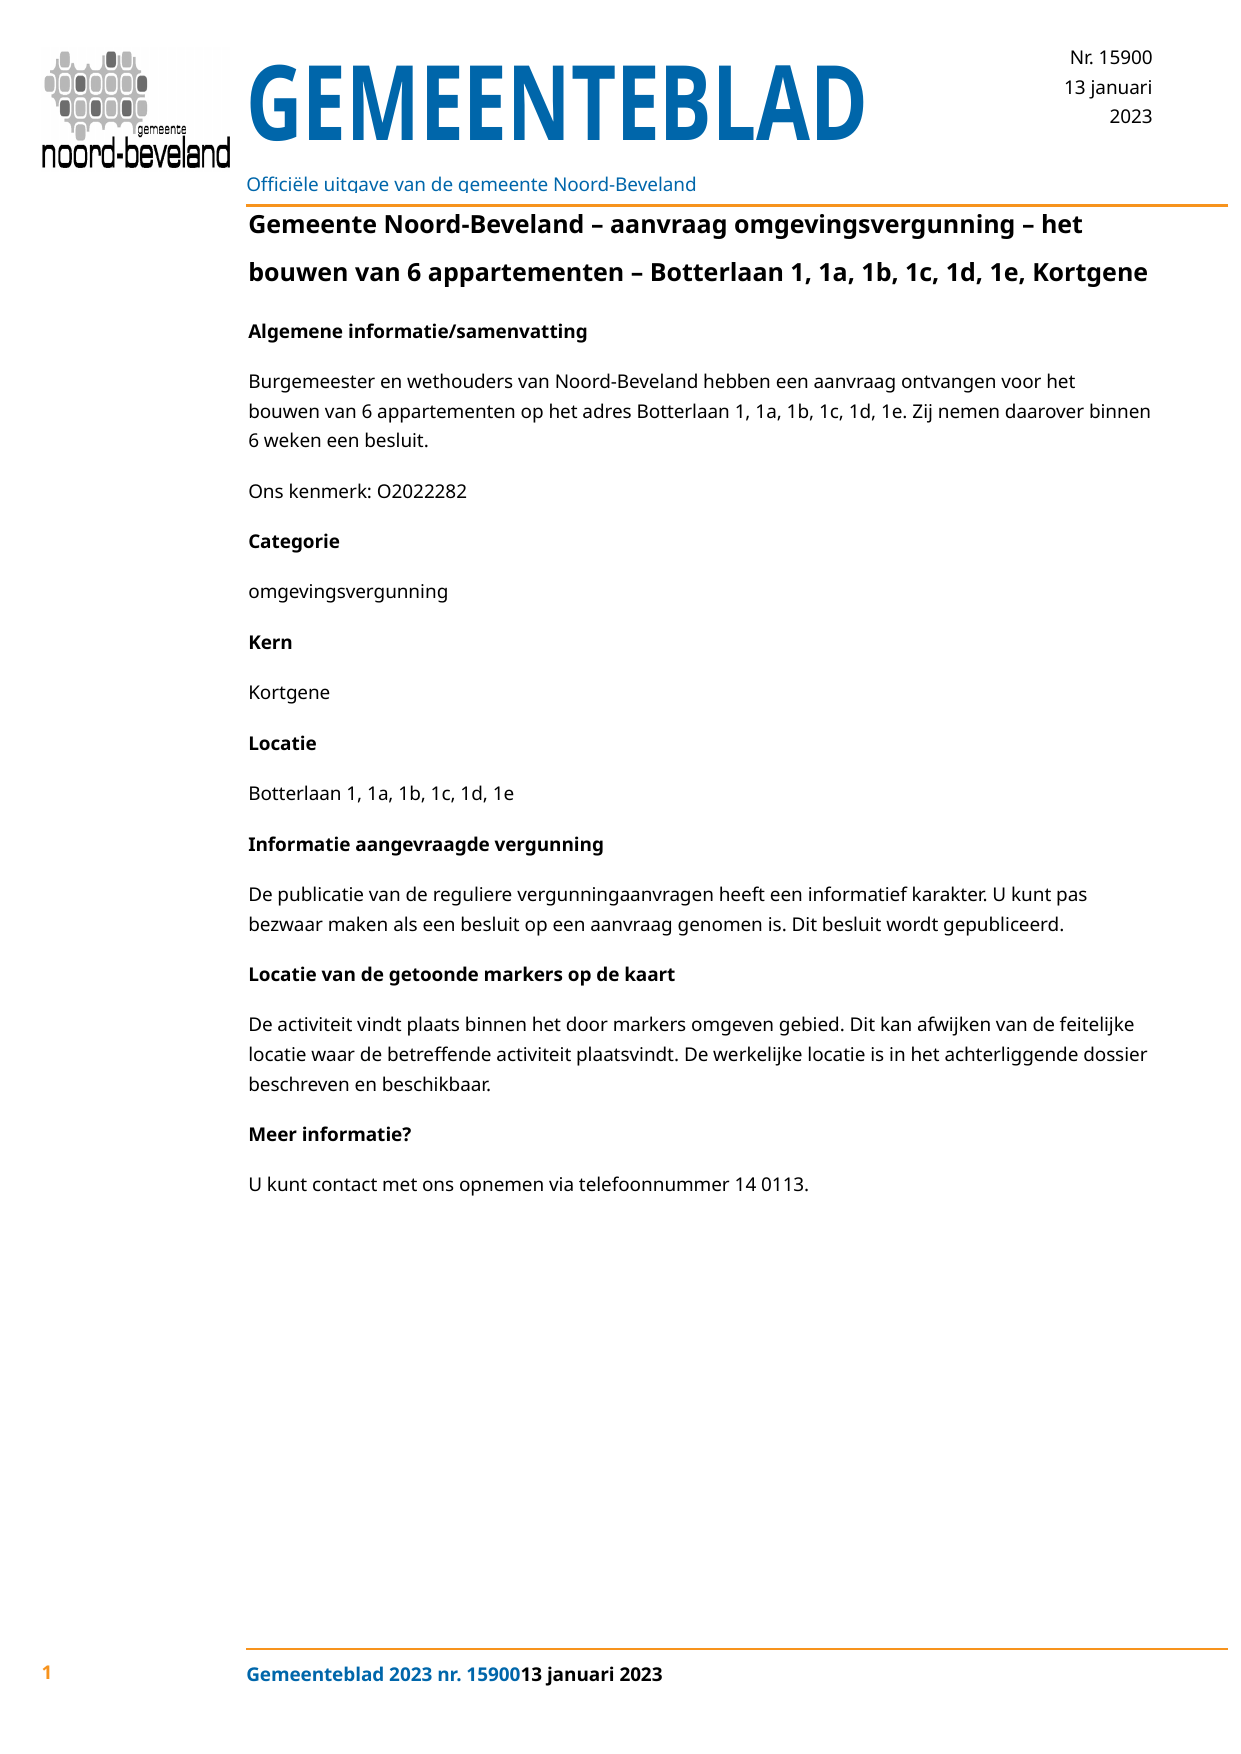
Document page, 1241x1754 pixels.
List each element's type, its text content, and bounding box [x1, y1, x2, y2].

text Gemeente Noord-Beveland – aanvraag omgevingsvergunning – het bouwen van 6 appartementen – Botterlaan 1, 1a, 1b, 1c, 1d, 1e, Kortgene [248, 207, 1152, 288]
text De activiteit vindt plaats binnen het door markers omgeven gebied. Dit kan afwijken van de feitelijke locatie waar de betreffende activiteit plaatsvindt. De werkelijke locatie is in het achterliggende dossier beschreven en beschikbaar. [248, 1012, 1152, 1097]
text Meer informatie? [248, 1121, 1152, 1147]
text U kunt contact met ons opnemen via telefoonnummer 14 0113. [248, 1172, 1152, 1197]
text Informatie aangevraagde vergunning [248, 831, 1152, 857]
text Locatie van de getoonde markers op de kaart [248, 961, 1152, 987]
text Algemene informatie/samenvatting [248, 318, 1152, 344]
text Locatie [248, 730, 1152, 756]
text omgevingsvergunning [248, 579, 1152, 604]
text Ons kenmerk: O2022282 [248, 478, 1152, 504]
text De publicatie van de reguliere vergunningaanvragen heeft een informatief karakter. U kunt pas bezwaar maken als een besluit op een aanvraag genomen is. Dit besluit wordt gepubliceerd. [248, 881, 1152, 937]
text Burgemeester en wethouders van Noord-Beveland hebben een aanvraag ontvangen voor het bouwen van 6 appartementen op het adres Botterlaan 1, 1a, 1b, 1c, 1d, 1e. Zij nemen daarover binnen 6 weken een besluit. [248, 368, 1152, 453]
text Kortgene [248, 679, 1152, 705]
text Botterlaan 1, 1a, 1b, 1c, 1d, 1e [248, 780, 1152, 806]
picture [41, 47, 231, 172]
text Categorie [248, 528, 1152, 554]
text Kern [248, 629, 1152, 655]
